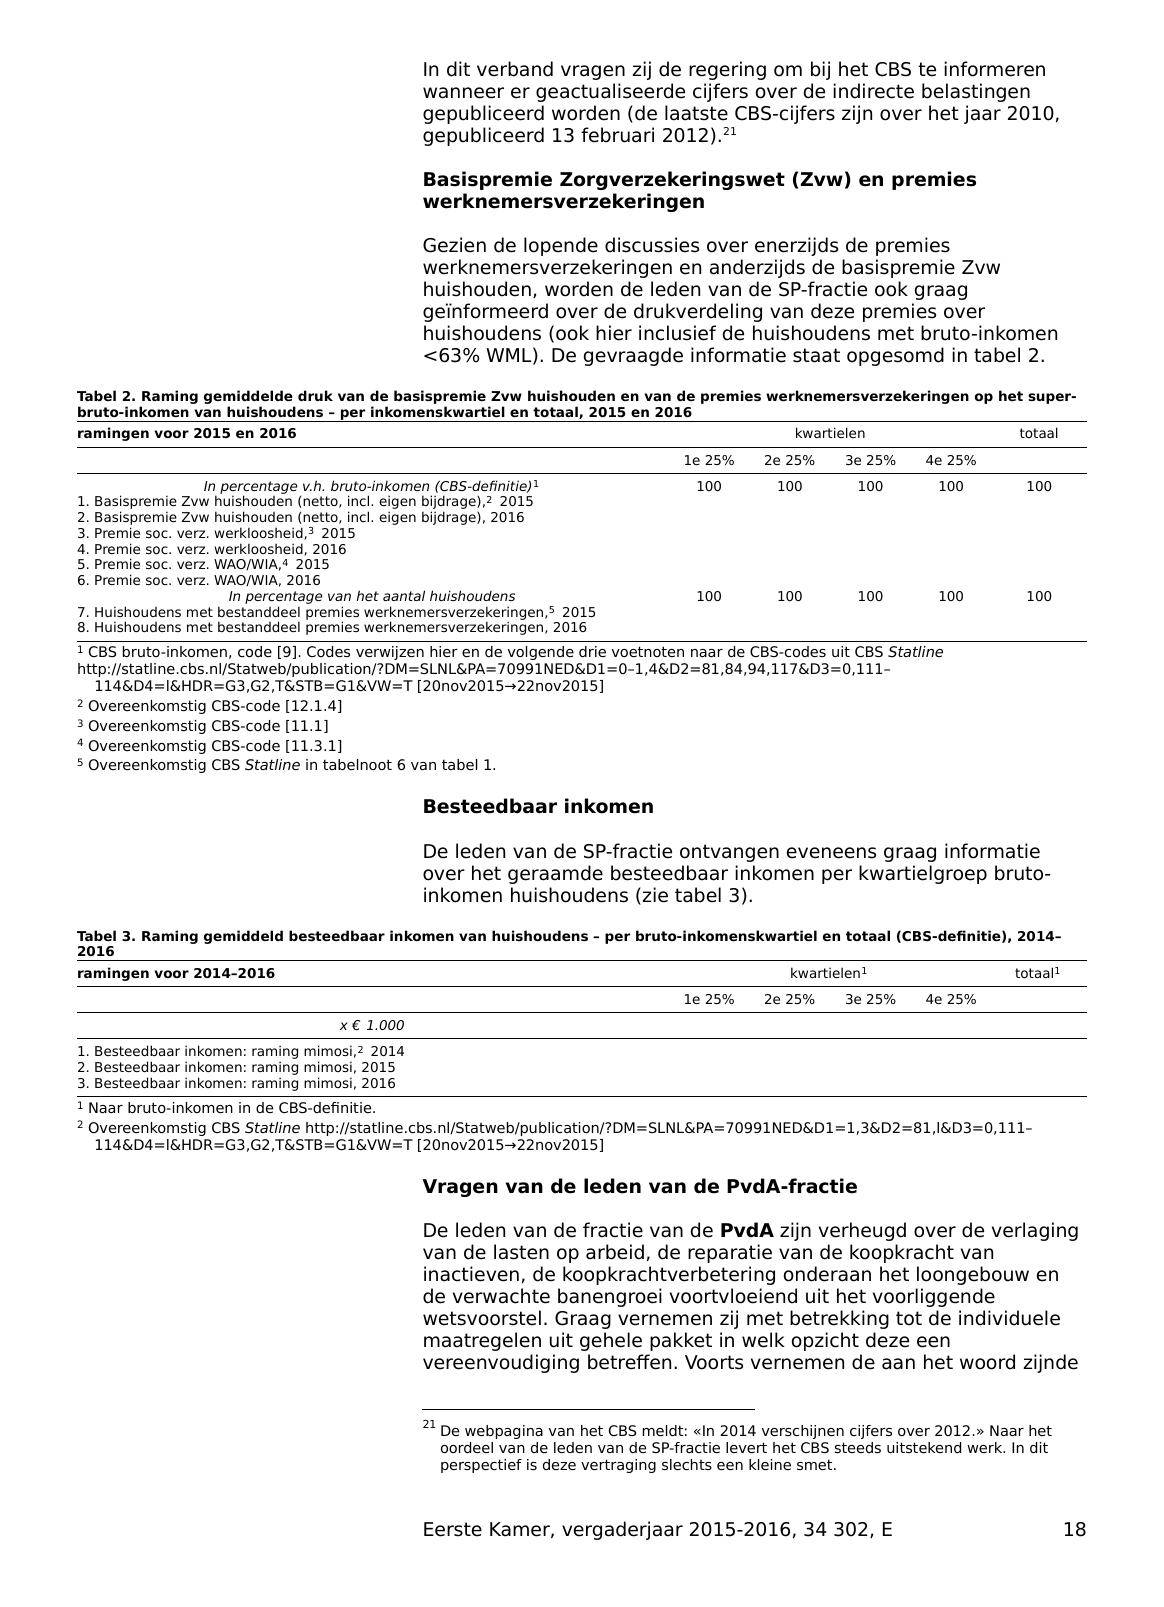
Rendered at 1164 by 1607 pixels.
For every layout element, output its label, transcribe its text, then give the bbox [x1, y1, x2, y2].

text In dit verband vragen zij de regering om bij het CBS te informeren wanneer er geactualiseerde cijfers over de indirecte belastingen gepubliceerd worden (de laatste CBS-cijfers zijn over het jaar 2010, gepubliceerd 13 februari 2012). [422, 59, 1087, 147]
table_cell [669, 1013, 749, 1038]
table_cell [749, 557, 830, 573]
table_cell [991, 1060, 1087, 1076]
table_cell [830, 1076, 911, 1096]
table_cell 1 CBS bruto-inkomen, code [9]. Codes verwijzen hier en de volgende drie voetnoten naar de CBS-codes uit CBS Statline http://statline.cbs.nl/Statweb/publication/?DM=SLNL&PA=70991NED&D1=0–1,4&D2=81,84,94,117&D3=0,111–114&D4=l&HDR=G3,G2,T&STB=G1&VW=T [20nov2015→22nov2015] 2 Overeenkomstig CBS-code [12.1.4] 3 Overeenkomstig CBS-code [11.1] 4 Overeenkomstig CBS-code [11.3.1] 5 Overeenkomstig CBS Statline in tabelnoot 6 van tabel 1. [77, 642, 1087, 774]
table_header Tabel 3. Raming gemiddeld besteedbaar inkomen van huishoudens – per bruto-inkomenskwartiel en totaal (CBS-definitie), 2014–2016 [77, 929, 1087, 960]
table_cell 2. Besteedbaar inkomen: raming mimosi, 2015 [77, 1060, 668, 1076]
table_cell [911, 510, 991, 526]
table_cell [749, 1076, 830, 1096]
table_cell 2e 25% [749, 448, 830, 473]
table_cell [991, 1013, 1087, 1038]
table_cell 3. Besteedbaar inkomen: raming mimosi, 2016 [77, 1076, 668, 1096]
subtitle Vragen van de leden van de PvdA-fractie [422, 1176, 1087, 1198]
table_cell [911, 526, 991, 541]
table_cell [749, 541, 830, 557]
table_cell In percentage van het aantal huishoudens [77, 589, 668, 604]
table_cell [669, 541, 749, 557]
table_cell [991, 1076, 1087, 1096]
table_cell [911, 1013, 991, 1038]
table_cell 100 [991, 474, 1087, 494]
table_cell [830, 1060, 911, 1076]
table_cell [911, 541, 991, 557]
table_cell 3. Premie soc. verz. werkloosheid,3 2015 [77, 526, 668, 541]
table_cell 5. Premie soc. verz. WAO/WIA,4 2015 [77, 557, 668, 573]
table_cell [749, 620, 830, 641]
table_cell [991, 494, 1087, 510]
table_cell [830, 620, 911, 641]
subtitle Besteedbaar inkomen [422, 796, 1087, 818]
table_cell [830, 557, 911, 573]
table_cell 4e 25% [911, 987, 991, 1012]
table_cell [77, 448, 668, 473]
table_cell [669, 620, 749, 641]
table_cell 3e 25% [830, 448, 911, 473]
table_cell [830, 494, 911, 510]
table_cell [991, 526, 1087, 541]
table_cell kwartielen1 [669, 961, 991, 986]
text De webpagina van het CBS meldt: «In 2014 verschijnen cijfers over 2012.» Naar het oordeel van de leden van de SP-fractie levert het CBS steeds uitstekend werk. In dit perspectief is deze vertraging slechts een kleine smet. [422, 1418, 1087, 1474]
table_cell [911, 1039, 991, 1060]
table_cell [669, 510, 749, 526]
table_cell 100 [830, 474, 911, 494]
table_cell 3e 25% [830, 987, 911, 1012]
table_cell [911, 620, 991, 641]
table_cell 8. Huishoudens met bestanddeel premies werknemersverzekeringen, 2016 [77, 620, 668, 641]
table_cell [669, 604, 749, 620]
table_cell [749, 510, 830, 526]
table_cell [749, 1060, 830, 1076]
table_cell totaal [991, 422, 1087, 447]
table_cell 7. Huishoudens met bestanddeel premies werknemersverzekeringen,5 2015 [77, 604, 668, 620]
table_cell 2. Basispremie Zvw huishouden (netto, incl. eigen bijdrage), 2016 [77, 510, 668, 526]
table_cell [830, 573, 911, 589]
table_cell 100 [669, 474, 749, 494]
table_cell [991, 557, 1087, 573]
table_cell 2e 25% [749, 987, 830, 1012]
table_cell [669, 557, 749, 573]
table_cell [991, 573, 1087, 589]
table_cell [749, 1039, 830, 1060]
table_cell [991, 620, 1087, 641]
table_cell [911, 604, 991, 620]
table_cell In percentage v.h. bruto-inkomen (CBS-definitie)1 [77, 474, 668, 494]
table_cell [991, 541, 1087, 557]
table_cell 100 [749, 474, 830, 494]
table_cell [669, 494, 749, 510]
table_cell [749, 604, 830, 620]
table_cell 1. Besteedbaar inkomen: raming mimosi,2 2014 [77, 1039, 668, 1060]
table_cell [669, 1039, 749, 1060]
subtitle Basispremie Zorgverzekeringswet (Zvw) en premies werknemersverzekeringen [422, 169, 1087, 213]
table_cell 6. Premie soc. verz. WAO/WIA, 2016 [77, 573, 668, 589]
table_cell 100 [830, 589, 911, 604]
table_cell 1 Naar bruto-inkomen in de CBS-definitie. 2 Overeenkomstig CBS Statline http://statline.cbs.nl/Statweb/publication/?DM=SLNL&PA=70991NED&D1=1,3&D2=81,l&D3=0,111–114&D4=l&HDR=G3,G2,T&STB=G1&VW=T [20nov2015→22nov2015] [77, 1097, 1087, 1153]
table_cell [911, 573, 991, 589]
table_cell [991, 1039, 1087, 1060]
table_cell [911, 557, 991, 573]
table_cell [991, 987, 1087, 1012]
table_cell 4e 25% [911, 448, 991, 473]
table_cell [749, 526, 830, 541]
table_cell [749, 1013, 830, 1038]
table_cell [749, 494, 830, 510]
table_cell [830, 541, 911, 557]
table_cell 100 [911, 589, 991, 604]
table_header Tabel 2. Raming gemiddelde druk van de basispremie Zvw huishouden en van de premies werknemersverzekeringen op het super-bruto-inkomen van huishoudens – per inkomenskwartiel en totaal, 2015 en 2016 [77, 389, 1087, 421]
table_cell [991, 448, 1087, 473]
table_cell [669, 1060, 749, 1076]
table_cell [911, 494, 991, 510]
table_cell [669, 573, 749, 589]
table_cell 1e 25% [669, 448, 749, 473]
table_cell 1e 25% [669, 987, 749, 1012]
table_cell [669, 1076, 749, 1096]
text Gezien de lopende discussies over enerzijds de premies werknemersverzekeringen en anderzijds de basispremie Zvw huishouden, worden de leden van de SP-fractie ook graag geïnformeerd over de drukverdeling van deze premies over huishoudens (ook hier inclusief de huishoudens met bruto-inkomen <63% WML). De gevraagde informatie staat opgesomd in tabel 2. [422, 235, 1087, 367]
table_cell ramingen voor 2014–2016 [77, 961, 668, 986]
table_cell [911, 1060, 991, 1076]
table_cell x € 1.000 [77, 1013, 668, 1038]
table_cell 100 [911, 474, 991, 494]
table_cell totaal1 [991, 961, 1087, 986]
table_cell [77, 987, 668, 1012]
table_cell [830, 604, 911, 620]
table_cell [749, 573, 830, 589]
table_cell 100 [749, 589, 830, 604]
table_cell [830, 510, 911, 526]
text De leden van de fractie van de PvdA zijn verheugd over de verlaging van de lasten op arbeid, de reparatie van de koopkracht van inactieven, de koopkrachtverbetering onderaan het loongebouw en de verwachte banengroei voortvloeiend uit het voorliggende wetsvoorstel. Graag vernemen zij met betrekking tot de individuele maatregelen uit gehele pakket in welk opzicht deze een vereenvoudiging betreffen. Voorts vernemen de aan het woord zijnde [422, 1220, 1087, 1374]
table_cell 1. Basispremie Zvw huishouden (netto, incl. eigen bijdrage),2 2015 [77, 494, 668, 510]
text De leden van de SP-fractie ontvangen eveneens graag informatie over het geraamde besteedbaar inkomen per kwartielgroep bruto-inkomen huishoudens (zie tabel 3). [422, 841, 1087, 907]
table_cell [830, 526, 911, 541]
table_cell 4. Premie soc. verz. werkloosheid, 2016 [77, 541, 668, 557]
table_cell kwartielen [669, 422, 991, 447]
table_cell [991, 604, 1087, 620]
table_cell [830, 1039, 911, 1060]
table_cell [830, 1013, 911, 1038]
table_cell [991, 510, 1087, 526]
table_cell 100 [669, 589, 749, 604]
table_cell [669, 526, 749, 541]
table_cell ramingen voor 2015 en 2016 [77, 422, 668, 447]
table_cell [911, 1076, 991, 1096]
table_cell 100 [991, 589, 1087, 604]
